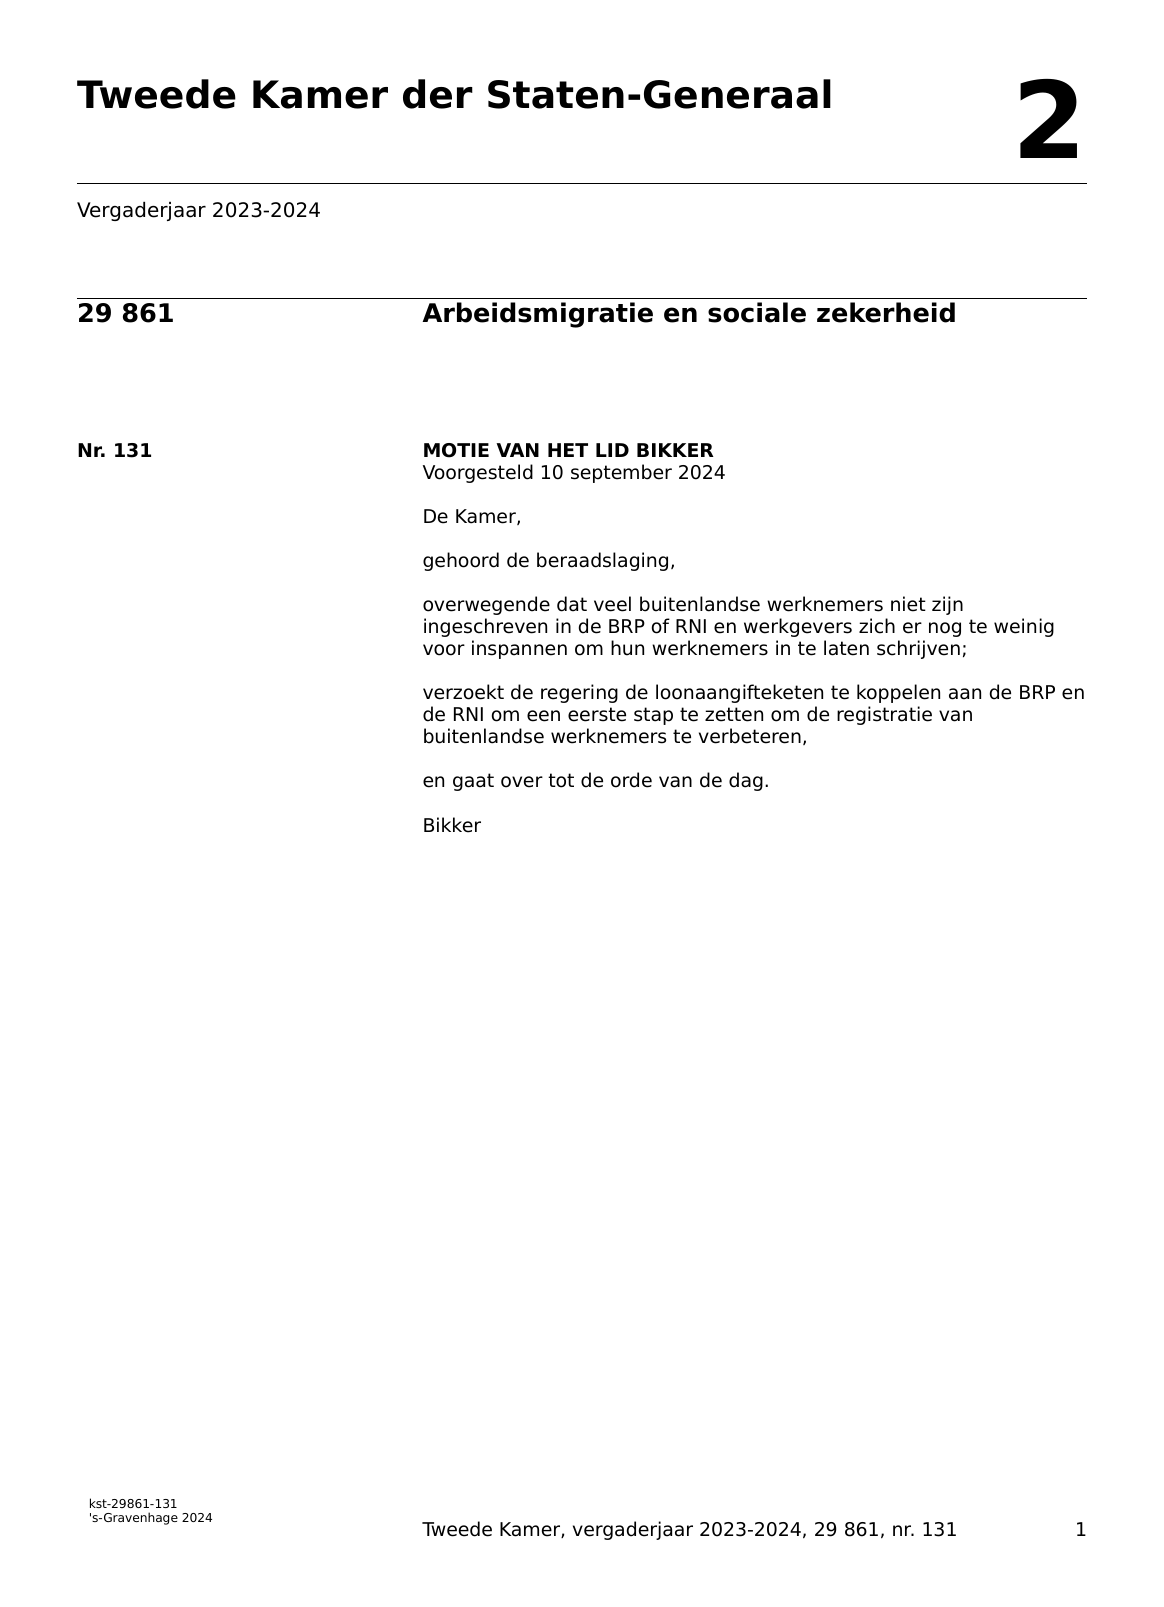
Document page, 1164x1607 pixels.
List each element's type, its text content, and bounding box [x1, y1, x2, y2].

table_cell Vergaderjaar 2023-2024 [77, 184, 1087, 298]
text overwegende dat veel buitenlandse werknemers niet zijn ingeschreven in de BRP of RNI en werkgevers zich er nog te weinig voor inspannen om hun werknemers in te laten schrijven; [422, 594, 1087, 660]
table_header Tweede Kamer der Staten-Generaal [77, 59, 886, 183]
text 's-Gravenhage 2024 [88, 1511, 323, 1525]
table_header 2 [886, 59, 1087, 183]
text verzoekt de regering de loonaangifteketen te koppelen aan de BRP en de RNI om een eerste stap te zetten om de registratie van buitenlandse werknemers te verbeteren, [422, 682, 1087, 748]
text Bikker [422, 814, 1087, 837]
subtitle 29 861 Arbeidsmigratie en sociale zekerheid [77, 299, 1087, 329]
text Voorgesteld 10 september 2024 [422, 462, 1087, 484]
subtitle Nr. 131 MOTIE VAN HET LID BIKKER [77, 440, 1087, 462]
text gehoord de beraadslaging, [422, 550, 1087, 572]
text en gaat over tot de orde van de dag. [422, 770, 1087, 792]
text kst-29861-131 [88, 1497, 323, 1511]
text De Kamer, [422, 506, 1087, 528]
